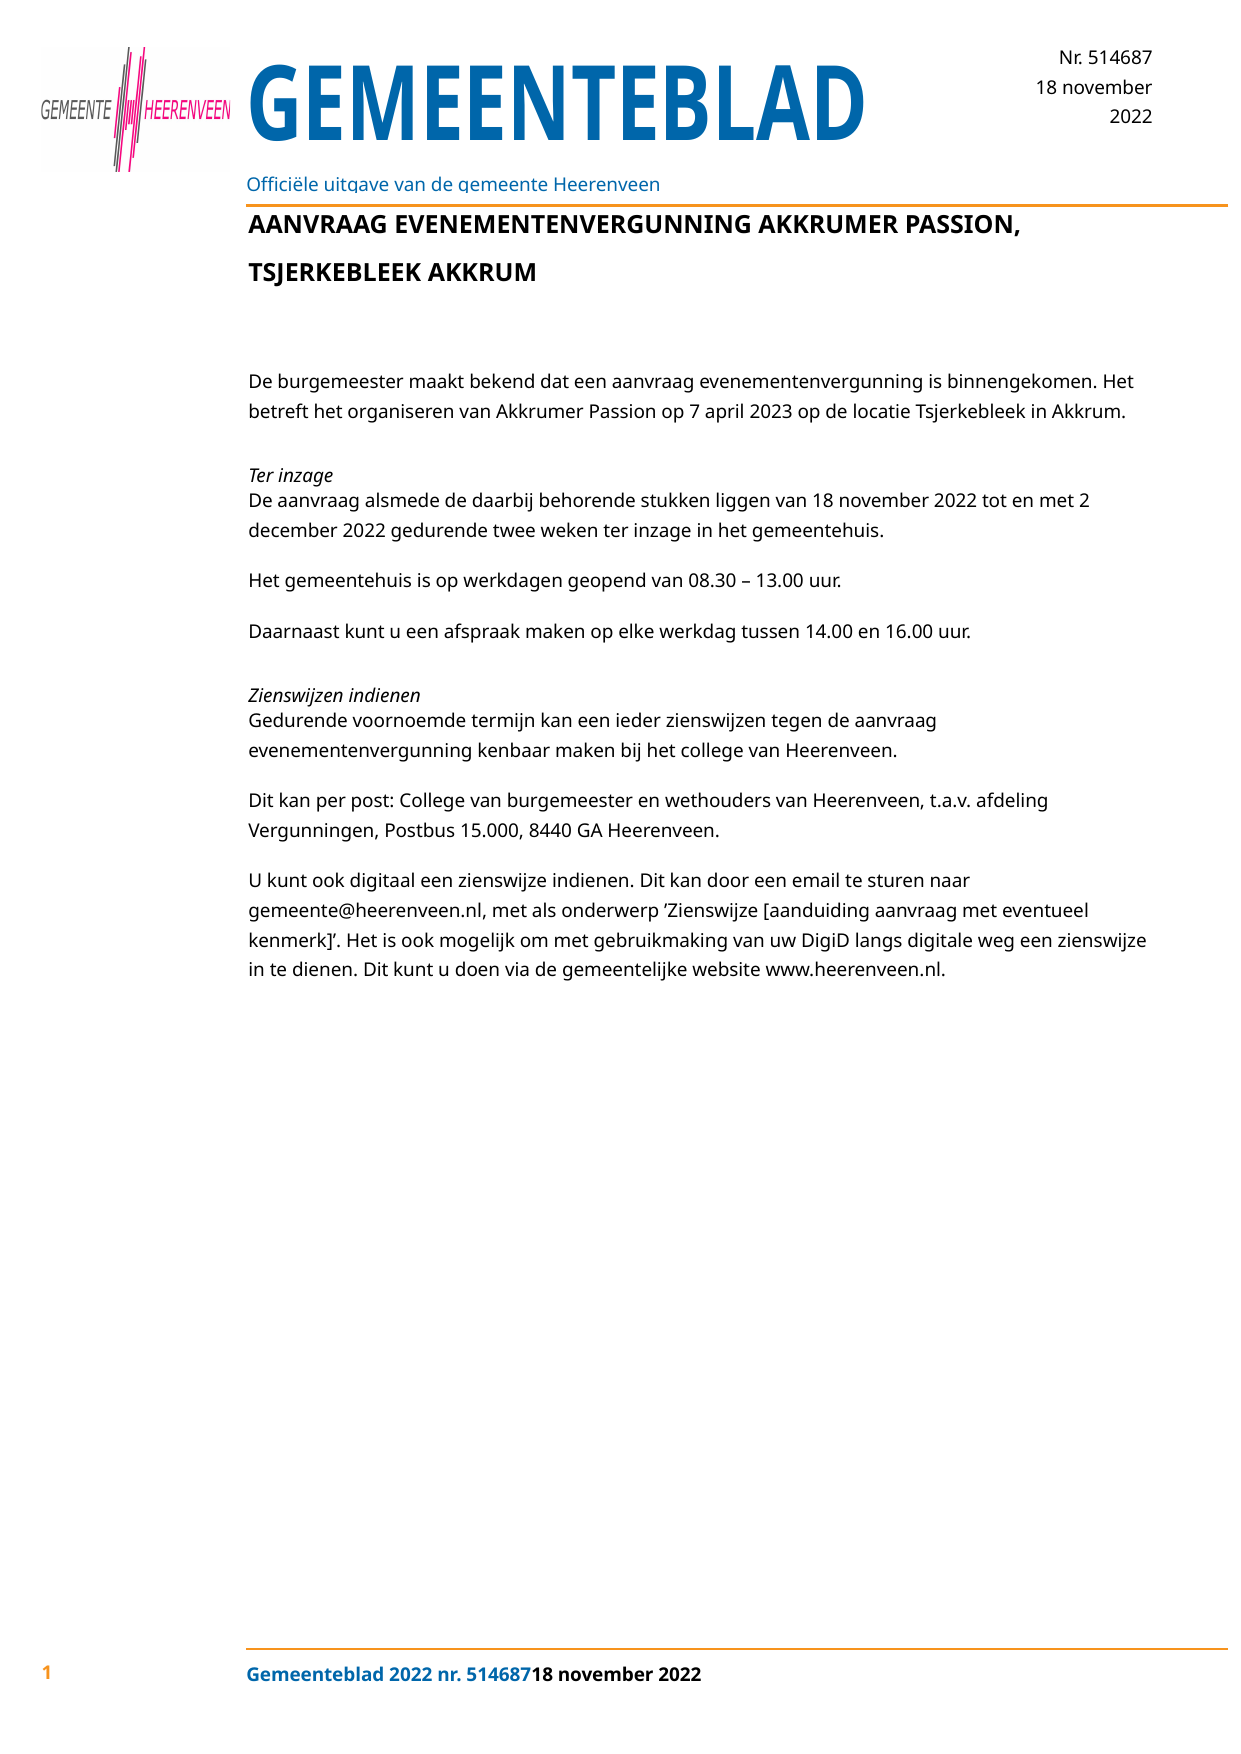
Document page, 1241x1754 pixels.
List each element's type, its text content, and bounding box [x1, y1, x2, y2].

text De burgemeester maakt bekend dat een aanvraag evenementenvergunning is binnengekomen. Het betreft het organiseren van Akkrumer Passion op 7 april 2023 op de locatie Tsjerkebleek in Akkrum. [248, 368, 1152, 424]
text AANVRAAG EVENEMENTENVERGUNNING AKKRUMER PASSION, TSJERKEBLEEK AKKRUM [248, 207, 1152, 288]
text De aanvraag alsmede de daarbij behorende stukken liggen van 18 november 2022 tot en met 2 december 2022 gedurende twee weken ter inzage in het gemeentehuis. [248, 488, 1152, 543]
text U kunt ook digitaal een zienswijze indienen. Dit kan door een email te sturen naar gemeente@heerenveen.nl, met als onderwerp ’Zienswijze [aanduiding aanvraag met eventueel kenmerk]’. Het is ook mogelijk om met gebruikmaking van uw DigiD langs digitale weg een zienswijze in te dienen. Dit kunt u doen via de gemeentelijke website www.heerenveen.nl. [248, 868, 1152, 982]
text Ter inzage [248, 462, 1152, 488]
text Daarnaast kunt u een afspraak maken op elke werkdag tussen 14.00 en 16.00 uur. [248, 618, 1152, 644]
text Gedurende voornoemde termijn kan een ieder zienswijzen tegen de aanvraag evenementenvergunning kenbaar maken bij het college van Heerenveen. [248, 708, 1152, 763]
text Dit kan per post: College van burgemeester en wethouders van Heerenveen, t.a.v. afdeling Vergunningen, Postbus 15.000, 8440 GA Heerenveen. [248, 788, 1152, 843]
picture [41, 47, 231, 172]
text Het gemeentehuis is op werkdagen geopend van 08.30 – 13.00 uur. [248, 568, 1152, 593]
text Zienswijzen indienen [248, 682, 1152, 708]
